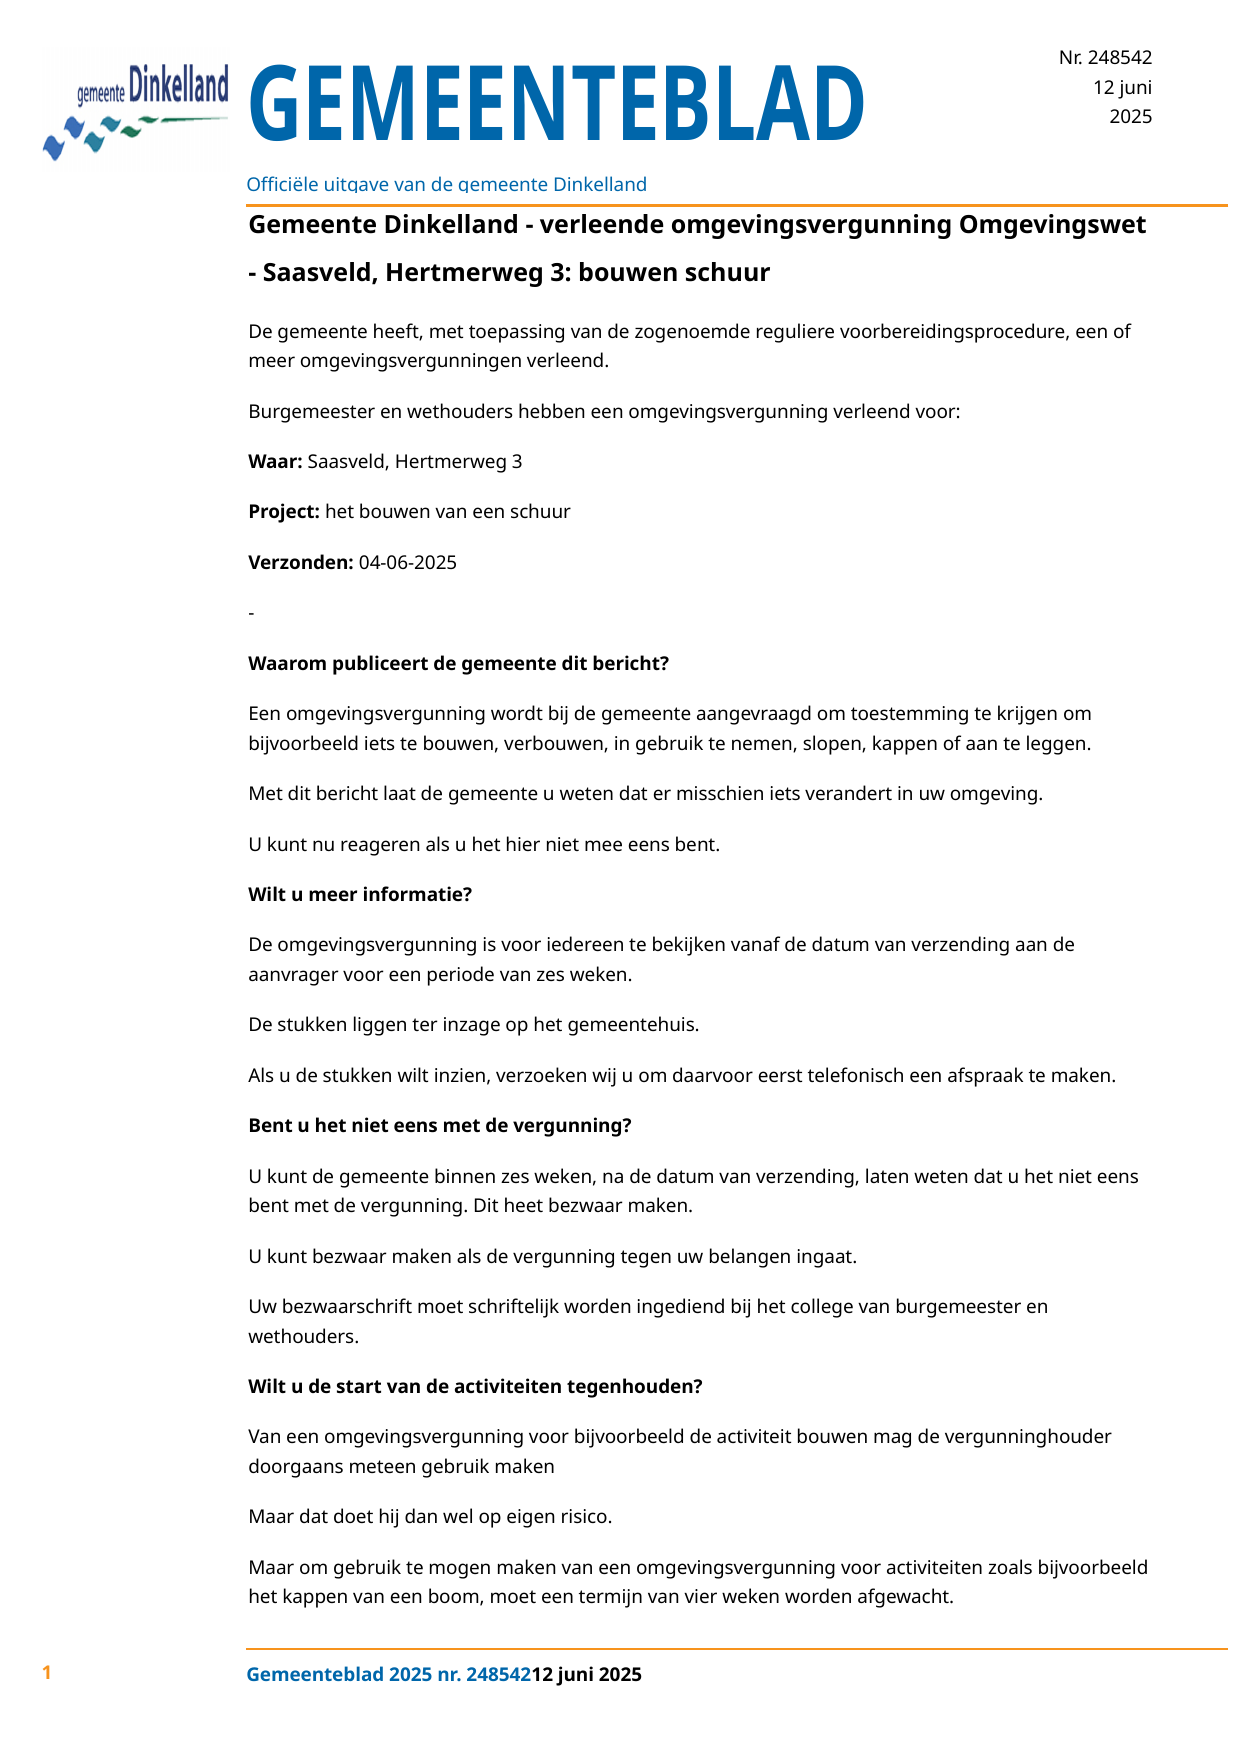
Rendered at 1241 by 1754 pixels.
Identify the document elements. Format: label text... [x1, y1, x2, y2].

text Een omgevingsvergunning wordt bij de gemeente aangevraagd om toestemming te krijgen om bijvoorbeeld iets te bouwen, verbouwen, in gebruik te nemen, slopen, kappen of aan te leggen. [248, 700, 1152, 756]
text Maar dat doet hij dan wel op eigen risico. [248, 1504, 1152, 1529]
text U kunt nu reageren als u het hier niet mee eens bent. [248, 831, 1152, 857]
text Gemeente Dinkelland - verleende omgevingsvergunning Omgevingswet - Saasveld, Hertmerweg 3: bouwen schuur [248, 207, 1152, 288]
text Uw bezwaarschrift moet schriftelijk worden ingediend bij het college van burgemeester en wethouders. [248, 1293, 1152, 1349]
text Bent u het niet eens met de vergunning? [248, 1112, 1152, 1138]
picture [41, 47, 231, 172]
text Met dit bericht laat de gemeente u weten dat er misschien iets verandert in uw omgeving. [248, 780, 1152, 806]
text De gemeente heeft, met toepassing van de zogenoemde reguliere voorbereidingsprocedure, een of meer omgevingsvergunningen verleend. [248, 318, 1152, 373]
text - [248, 599, 1152, 625]
text Burgemeester en wethouders hebben een omgevingsvergunning verleend voor: [248, 398, 1152, 424]
text U kunt de gemeente binnen zes weken, na de datum van verzending, laten weten dat u het niet eens bent met de vergunning. Dit heet bezwaar maken. [248, 1163, 1152, 1218]
text U kunt bezwaar maken als de vergunning tegen uw belangen ingaat. [248, 1243, 1152, 1269]
text Waar: Saasveld, Hertmerweg 3 [248, 448, 1152, 474]
text De stukken liggen ter inzage op het gemeentehuis. [248, 1012, 1152, 1037]
text De omgevingsvergunning is voor iedereen te bekijken vanaf de datum van verzending aan de aanvrager voor een periode van zes weken. [248, 932, 1152, 987]
text Wilt u meer informatie? [248, 881, 1152, 907]
text Wilt u de start van de activiteiten tegenhouden? [248, 1373, 1152, 1399]
text Project: het bouwen van een schuur [248, 499, 1152, 524]
text Waarom publiceert de gemeente dit bericht? [248, 650, 1152, 676]
text Van een omgevingsvergunning voor bijvoorbeeld de activiteit bouwen mag de vergunninghouder doorgaans meteen gebruik maken [248, 1424, 1152, 1479]
text Maar om gebruik te mogen maken van een omgevingsvergunning voor activiteiten zoals bijvoorbeeld het kappen van een boom, moet een termijn van vier weken worden afgewacht. [248, 1554, 1152, 1609]
text Verzonden: 04-06-2025 [248, 549, 1152, 575]
text Als u de stukken wilt inzien, verzoeken wij u om daarvoor eerst telefonisch een afspraak te maken. [248, 1062, 1152, 1088]
